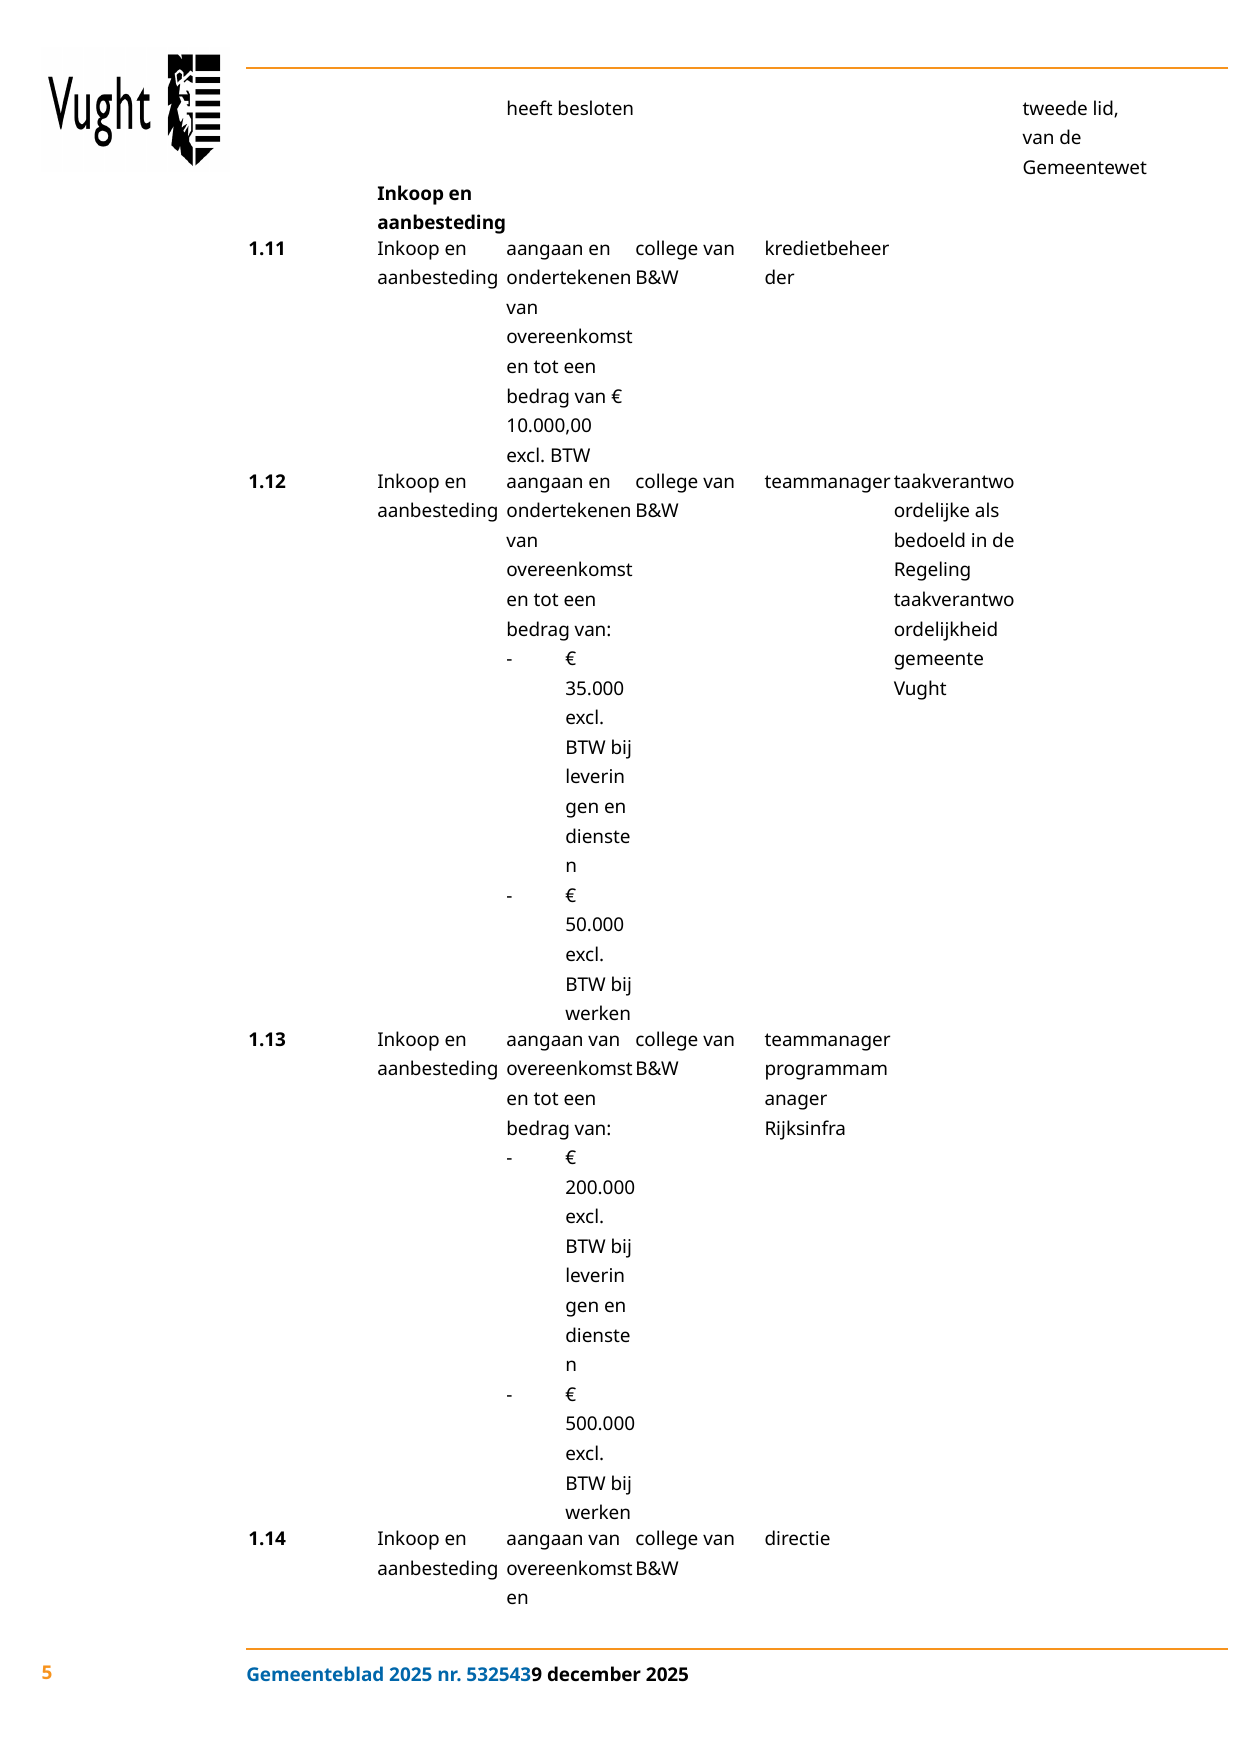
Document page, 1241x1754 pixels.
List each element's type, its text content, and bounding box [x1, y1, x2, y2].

table_cell college van B&W [635, 1026, 764, 1525]
table_cell Inkoop en aanbesteding [377, 1026, 506, 1525]
table_cell Inkoop en aanbesteding [377, 180, 506, 235]
table_cell heeft besloten [506, 95, 635, 180]
picture [41, 47, 231, 172]
table_cell teammanager programmamanager Rijksinfra [764, 1026, 893, 1525]
table_cell [764, 180, 893, 235]
table_cell [248, 180, 377, 235]
table_cell [506, 180, 635, 235]
table_cell college van B&W [635, 468, 764, 1026]
table_cell 1.12 [248, 468, 377, 1026]
table_cell taakverantwoordelijke als bedoeld in de Regeling taakverantwoordelijkheid gemeente Vught [894, 468, 1022, 1026]
table_cell [635, 95, 764, 180]
table_cell [1023, 468, 1152, 1026]
table_cell 1.13 [248, 1026, 377, 1525]
table_cell Inkoop en aanbesteding [377, 468, 506, 1026]
table_cell aangaan van overeenkomsten tot een bedrag van: € 200.000 excl. BTW bij leveringen en diensten € 500.000 excl. BTW bij werken [506, 1026, 635, 1525]
table_cell 1.11 [248, 235, 377, 468]
table_cell aangaan van overeenkomsten [506, 1525, 635, 1610]
table_cell [635, 180, 764, 235]
table_cell Inkoop en aanbesteding [377, 235, 506, 468]
table_cell 1.14 [248, 1525, 377, 1610]
table_cell [894, 1525, 1022, 1610]
table_cell [1023, 1026, 1152, 1525]
table_cell college van B&W [635, 1525, 764, 1610]
table_cell college van B&W [635, 235, 764, 468]
table_cell [764, 95, 893, 180]
table_cell teammanager [764, 468, 893, 1026]
table_cell [248, 95, 377, 180]
table_cell [377, 95, 506, 180]
table_cell [894, 235, 1022, 468]
table_cell tweede lid, van de Gemeentewet [1023, 95, 1152, 180]
table_cell directie [764, 1525, 893, 1610]
table_cell [1023, 235, 1152, 468]
table_cell Inkoop en aanbesteding [377, 1525, 506, 1610]
table_cell [1023, 1525, 1152, 1610]
table_cell kredietbeheerder [764, 235, 893, 468]
table_cell [1023, 180, 1152, 235]
table_cell [894, 180, 1022, 235]
table_cell [894, 1026, 1022, 1525]
table_cell aangaan en ondertekenen van overeenkomsten tot een bedrag van € 10.000,00 excl. BTW [506, 235, 635, 468]
table_cell aangaan en ondertekenen van overeenkomsten tot een bedrag van: € 35.000 excl. BTW bij leveringen en diensten € 50.000 excl. BTW bij werken [506, 468, 635, 1026]
table_cell [894, 95, 1022, 180]
